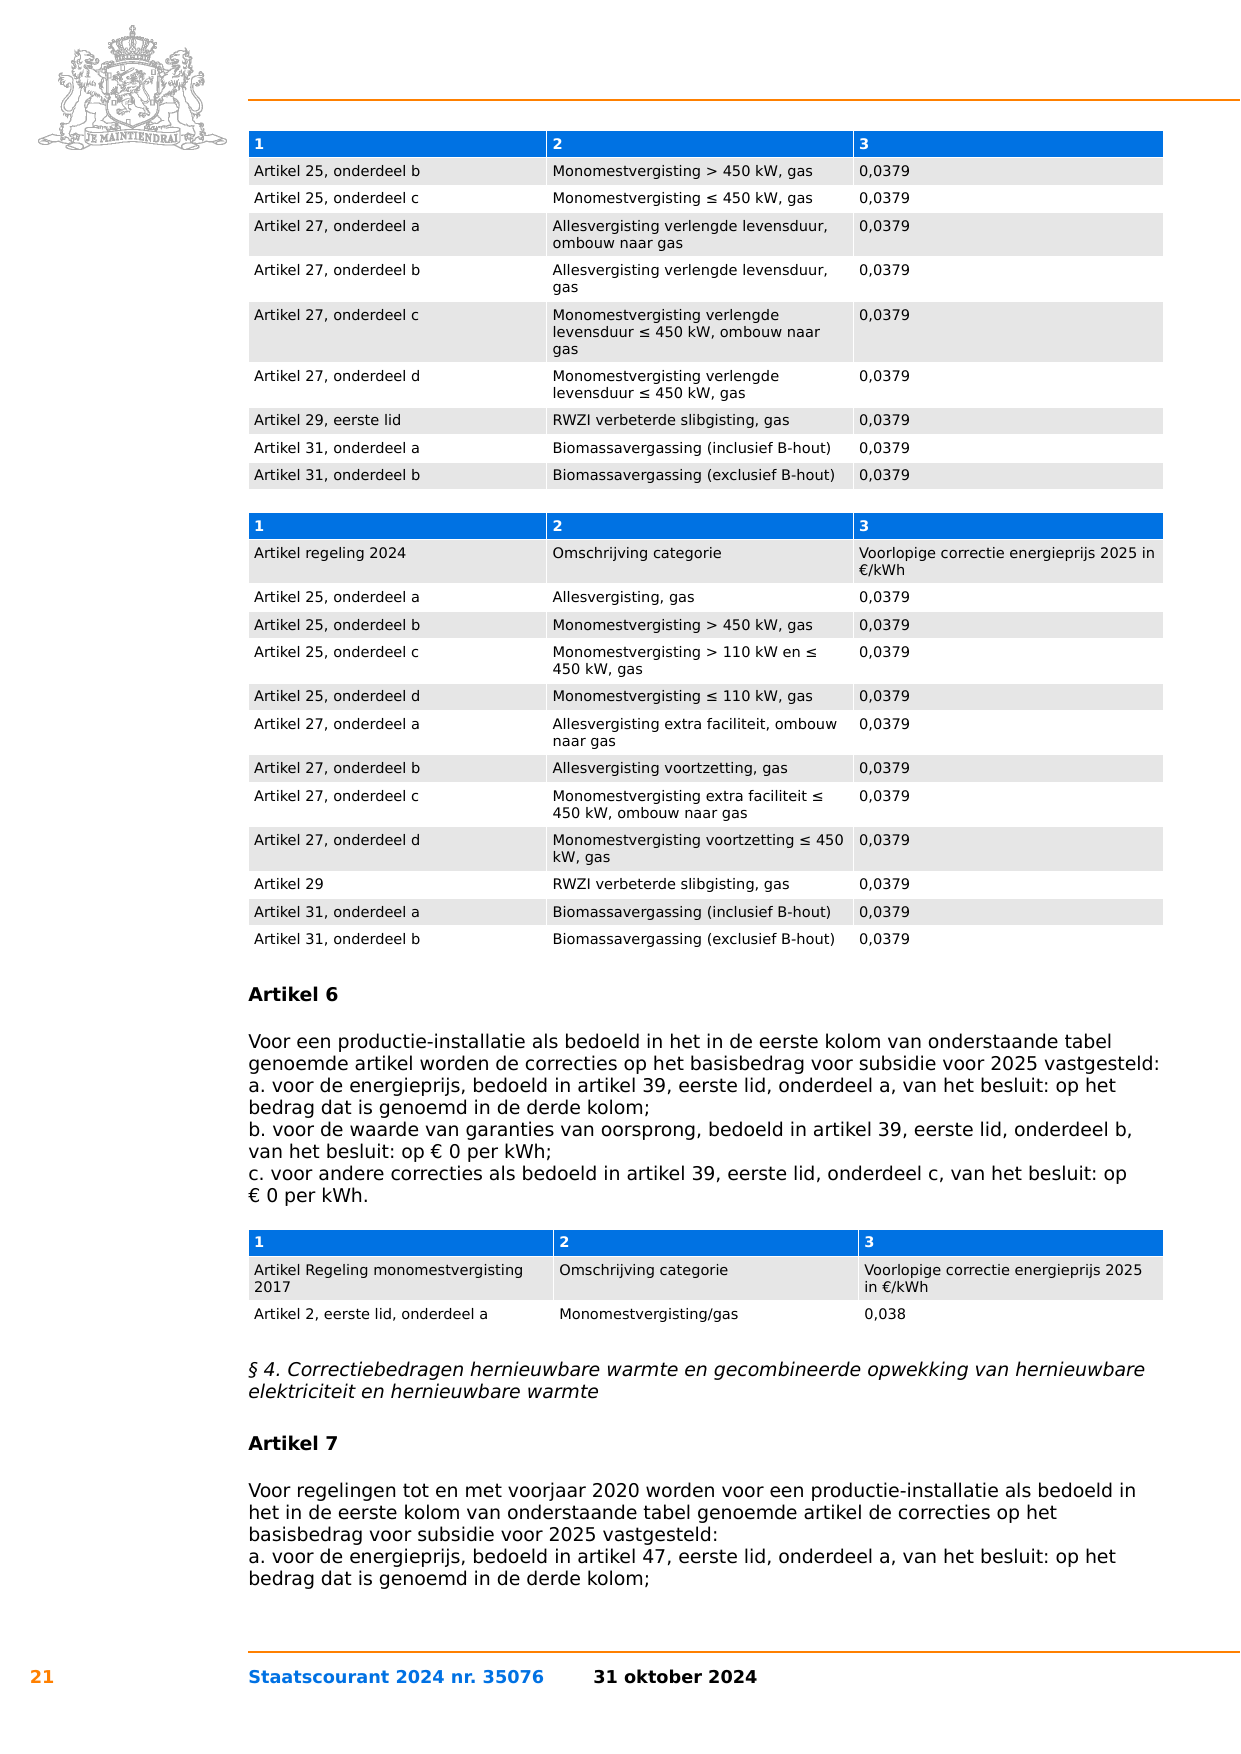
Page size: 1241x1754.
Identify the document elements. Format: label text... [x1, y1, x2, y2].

table_cell Artikel 27, onderdeel d [249, 363, 546, 407]
table_cell Voorlopige correctie energieprijs 2025 in €/kWh [859, 1257, 1163, 1300]
table_cell Artikel 25, onderdeel b [249, 158, 546, 185]
table_cell Artikel 27, onderdeel a [249, 711, 546, 754]
table_cell Biomassavergassing (inclusief B-hout) [547, 899, 853, 925]
table_cell 0,0379 [854, 186, 1163, 212]
table_cell 0,038 [859, 1301, 1163, 1328]
table_header 2 [554, 1230, 858, 1256]
table_cell RWZI verbeterde slibgisting, gas [547, 872, 853, 898]
table_cell 0,0379 [854, 783, 1163, 826]
table_cell Biomassavergassing (inclusief B-hout) [547, 435, 853, 461]
table_header 2 [547, 131, 853, 157]
table_header 1 [249, 513, 546, 539]
table_cell 0,0379 [854, 711, 1163, 754]
table_cell Monomestvergisting voortzetting ≤ 450 kW, gas [547, 827, 853, 871]
table_cell Voorlopige correctie energieprijs 2025 in €/kWh [854, 540, 1163, 583]
table_cell 0,0379 [854, 258, 1163, 301]
table_cell 0,0379 [854, 435, 1163, 461]
table_cell Omschrijving categorie [554, 1257, 858, 1300]
table_cell Monomestvergisting ≤ 110 kW, gas [547, 684, 853, 710]
table_cell 0,0379 [854, 363, 1163, 407]
text Voor regelingen tot en met voorjaar 2020 worden voor een productie-installatie als bedoeld in het in de eerste kolom van onderstaande tabel genoemde artikel de correcties op het basisbedrag voor subsidie voor 2025 vastgesteld: [248, 1479, 1163, 1546]
table_cell Artikel 31, onderdeel b [249, 463, 546, 489]
table_header 3 [854, 513, 1163, 539]
table_cell Monomestvergisting verlengde levensduur ≤ 450 kW, ombouw naar gas [547, 302, 853, 362]
table_cell 0,0379 [854, 755, 1163, 782]
table_cell Omschrijving categorie [547, 540, 853, 583]
table_header 3 [854, 131, 1163, 157]
table_header 1 [249, 131, 546, 157]
table_cell Artikel 27, onderdeel b [249, 755, 546, 782]
text a. voor de energieprijs, bedoeld in artikel 39, eerste lid, onderdeel a, van het besluit: op het bedrag dat is genoemd in de derde kolom; [248, 1075, 1163, 1119]
table_cell Artikel 31, onderdeel b [249, 926, 546, 953]
table_cell 0,0379 [854, 684, 1163, 710]
text a. voor de energieprijs, bedoeld in artikel 47, eerste lid, onderdeel a, van het besluit: op het bedrag dat is genoemd in de derde kolom; [248, 1546, 1163, 1589]
table_cell Monomestvergisting verlengde levensduur ≤ 450 kW, gas [547, 363, 853, 407]
table_cell Artikel 27, onderdeel b [249, 258, 546, 301]
table_cell Allesvergisting extra faciliteit, ombouw naar gas [547, 711, 853, 754]
table_cell Artikel 25, onderdeel a [249, 585, 546, 611]
table_cell Monomestvergisting > 450 kW, gas [547, 612, 853, 638]
table_cell 0,0379 [854, 158, 1163, 185]
table_cell Monomestvergisting extra faciliteit ≤ 450 kW, ombouw naar gas [547, 783, 853, 826]
table_cell Artikel 31, onderdeel a [249, 435, 546, 461]
table_cell Allesvergisting, gas [547, 585, 853, 611]
table_cell 0,0379 [854, 585, 1163, 611]
table_cell 0,0379 [854, 872, 1163, 898]
table_cell Artikel 27, onderdeel c [249, 302, 546, 362]
table_cell Monomestvergisting > 110 kW en ≤ 450 kW, gas [547, 639, 853, 683]
picture [38, 25, 227, 150]
table_cell Artikel Regeling monomestvergisting 2017 [249, 1257, 553, 1300]
text Voor een productie-installatie als bedoeld in het in de eerste kolom van onderstaande tabel genoemde artikel worden de correcties op het basisbedrag voor subsidie voor 2025 vastgesteld: [248, 1031, 1163, 1075]
table_cell Artikel 27, onderdeel a [249, 213, 546, 256]
table_cell RWZI verbeterde slibgisting, gas [547, 408, 853, 434]
subtitle Artikel 7 [248, 1433, 1163, 1454]
table_cell Monomestvergisting ≤ 450 kW, gas [547, 186, 853, 212]
table_cell Biomassavergassing (exclusief B-hout) [547, 463, 853, 489]
table_cell 0,0379 [854, 926, 1163, 953]
text c. voor andere correcties als bedoeld in artikel 39, eerste lid, onderdeel c, van het besluit: op € 0 per kWh. [248, 1163, 1163, 1207]
table_cell Artikel 25, onderdeel d [249, 684, 546, 710]
table_cell 0,0379 [854, 463, 1163, 489]
table_cell 0,0379 [854, 639, 1163, 683]
table_cell 0,0379 [854, 827, 1163, 871]
table_cell Artikel 31, onderdeel a [249, 899, 546, 925]
table_cell Artikel 25, onderdeel c [249, 186, 546, 212]
table_cell Artikel 25, onderdeel c [249, 639, 546, 683]
table_cell Allesvergisting verlengde levensduur, ombouw naar gas [547, 213, 853, 256]
table_cell Allesvergisting voortzetting, gas [547, 755, 853, 782]
table_cell 0,0379 [854, 899, 1163, 925]
table_cell Allesvergisting verlengde levensduur, gas [547, 258, 853, 301]
table_cell Monomestvergisting > 450 kW, gas [547, 158, 853, 185]
table_header 3 [859, 1230, 1163, 1256]
text b. voor de waarde van garanties van oorsprong, bedoeld in artikel 39, eerste lid, onderdeel b, van het besluit: op € 0 per kWh; [248, 1119, 1163, 1163]
table_cell Artikel 29 [249, 872, 546, 898]
table_cell 0,0379 [854, 612, 1163, 638]
table_header 1 [249, 1230, 553, 1256]
table_cell Artikel 2, eerste lid, onderdeel a [249, 1301, 553, 1328]
table_cell Artikel 29, eerste lid [249, 408, 546, 434]
table_cell 0,0379 [854, 408, 1163, 434]
table_cell Monomestvergisting/gas [554, 1301, 858, 1328]
subtitle Artikel 6 [248, 984, 1163, 1006]
table_header 2 [547, 513, 853, 539]
table_cell 0,0379 [854, 213, 1163, 256]
subtitle § 4. Correctiebedragen hernieuwbare warmte en gecombineerde opwekking van hernieuwbare elektriciteit en hernieuwbare warmte [248, 1359, 1163, 1403]
table_cell Biomassavergassing (exclusief B-hout) [547, 926, 853, 953]
table_cell Artikel regeling 2024 [249, 540, 546, 583]
table_cell Artikel 25, onderdeel b [249, 612, 546, 638]
table_cell 0,0379 [854, 302, 1163, 362]
table_cell Artikel 27, onderdeel c [249, 783, 546, 826]
table_cell Artikel 27, onderdeel d [249, 827, 546, 871]
